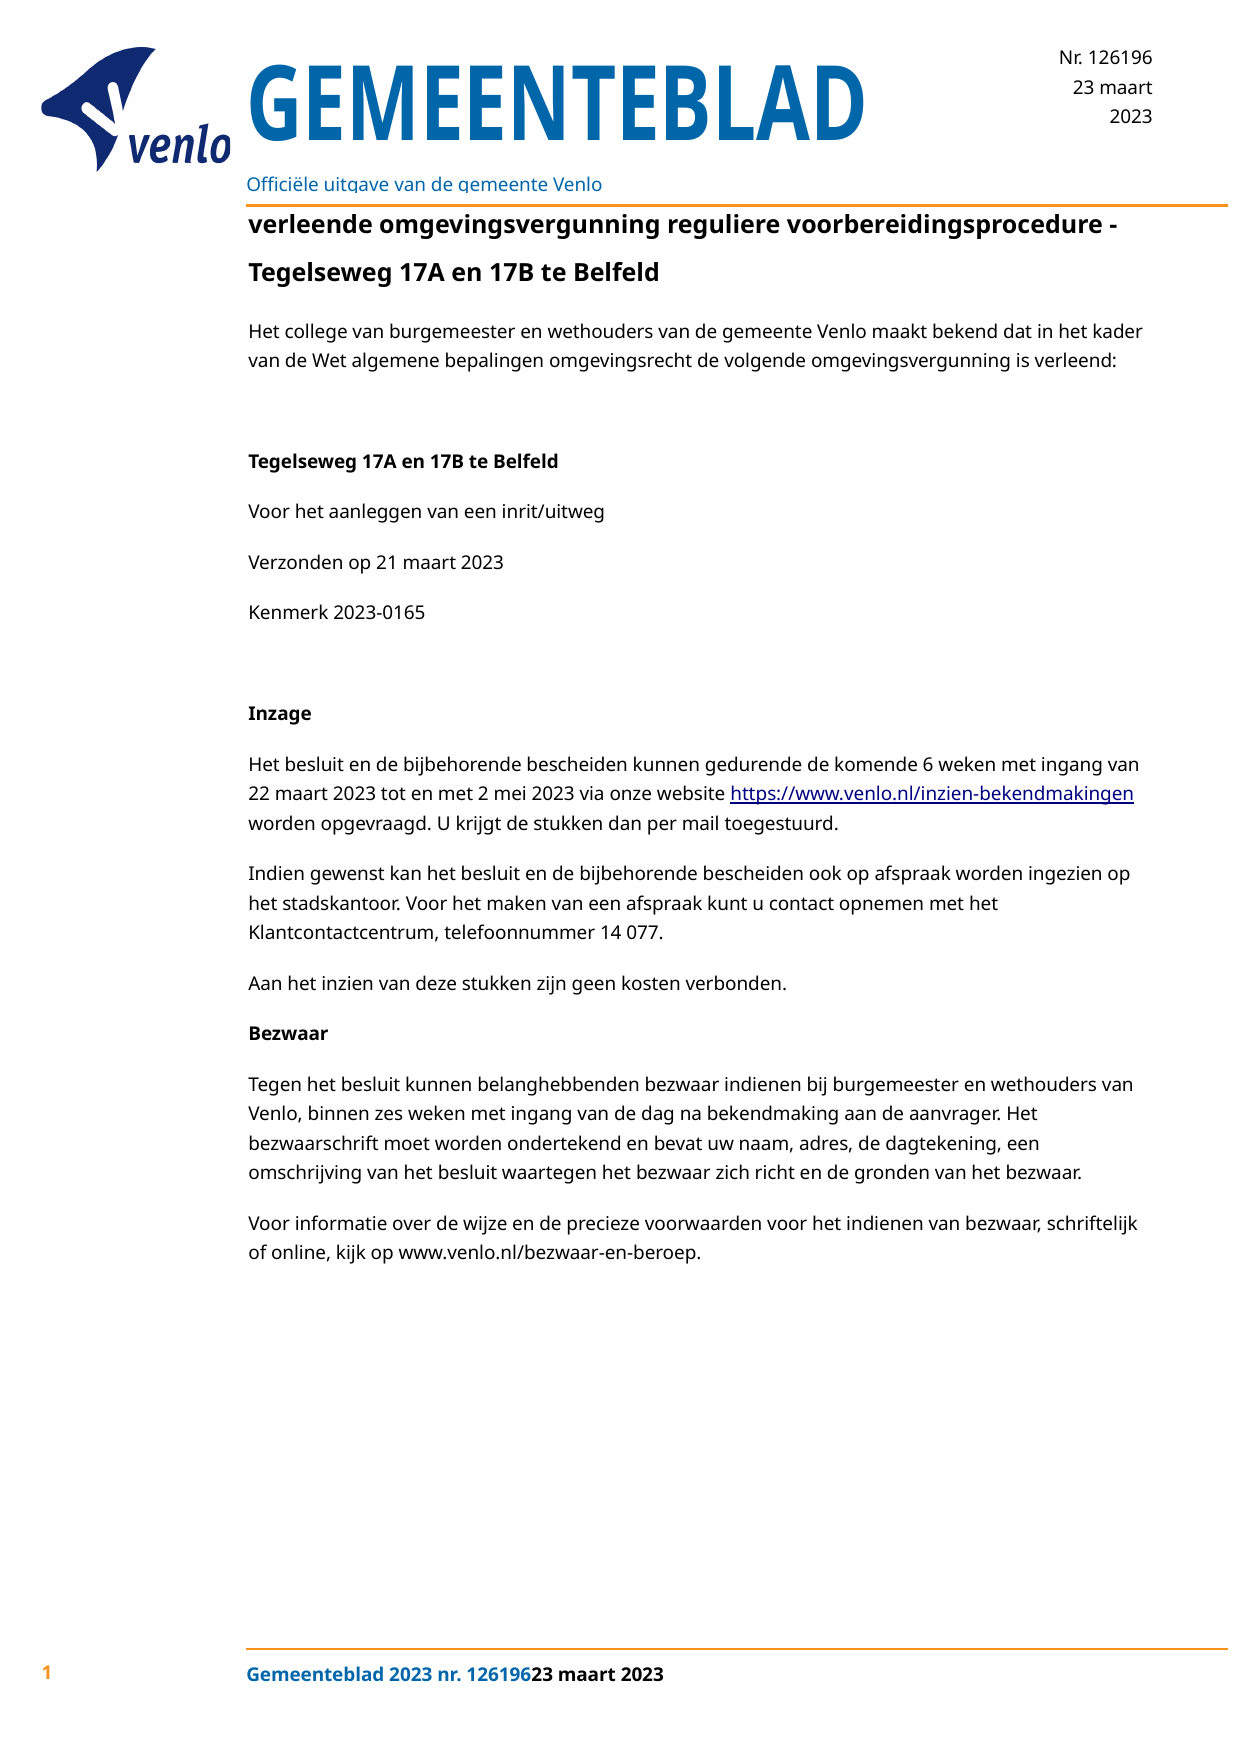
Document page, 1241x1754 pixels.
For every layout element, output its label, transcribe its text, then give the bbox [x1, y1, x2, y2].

text Tegen het besluit kunnen belanghebbenden bezwaar indienen bij burgemeester en wethouders van Venlo, binnen zes weken met ingang van de dag na bekendmaking aan de aanvrager. Het bezwaarschrift moet worden ondertekend en bevat uw naam, adres, de dagtekening, een omschrijving van het besluit waartegen het bezwaar zich richt en de gronden van het bezwaar. [248, 1071, 1152, 1185]
text Voor het aanleggen van een inrit/uitweg [248, 499, 1152, 524]
text verleende omgevingsvergunning reguliere voorbereidingsprocedure - Tegelseweg 17A en 17B te Belfeld [248, 207, 1152, 288]
text Aan het inzien van deze stukken zijn geen kosten verbonden. [248, 970, 1152, 996]
text Tegelseweg 17A en 17B te Belfeld [248, 448, 1152, 474]
picture [41, 47, 231, 172]
text Het besluit en de bijbehorende bescheiden kunnen gedurende de komende 6 weken met ingang van 22 maart 2023 tot en met 2 mei 2023 via onze website https://www.venlo.nl/inzien-bekendmakingen worden opgevraagd. U krijgt de stukken dan per mail toegestuurd. [248, 751, 1152, 836]
text Kenmerk 2023-0165 [248, 599, 1152, 625]
text Inzage [248, 700, 1152, 726]
text Indien gewenst kan het besluit en de bijbehorende bescheiden ook op afspraak worden ingezien op het stadskantoor. Voor het maken van een afspraak kunt u contact opnemen met het Klantcontactcentrum, telefoonnummer 14 077. [248, 860, 1152, 945]
text Bezwaar [248, 1020, 1152, 1046]
text Voor informatie over de wijze en de precieze voorwaarden voor het indienen van bezwaar, schriftelijk of online, kijk op www.venlo.nl/bezwaar-en-beroep. [248, 1210, 1152, 1265]
text Het college van burgemeester en wethouders van de gemeente Venlo maakt bekend dat in het kader van de Wet algemene bepalingen omgevingsrecht de volgende omgevingsvergunning is verleend: [248, 318, 1152, 373]
text Verzonden op 21 maart 2023 [248, 549, 1152, 575]
